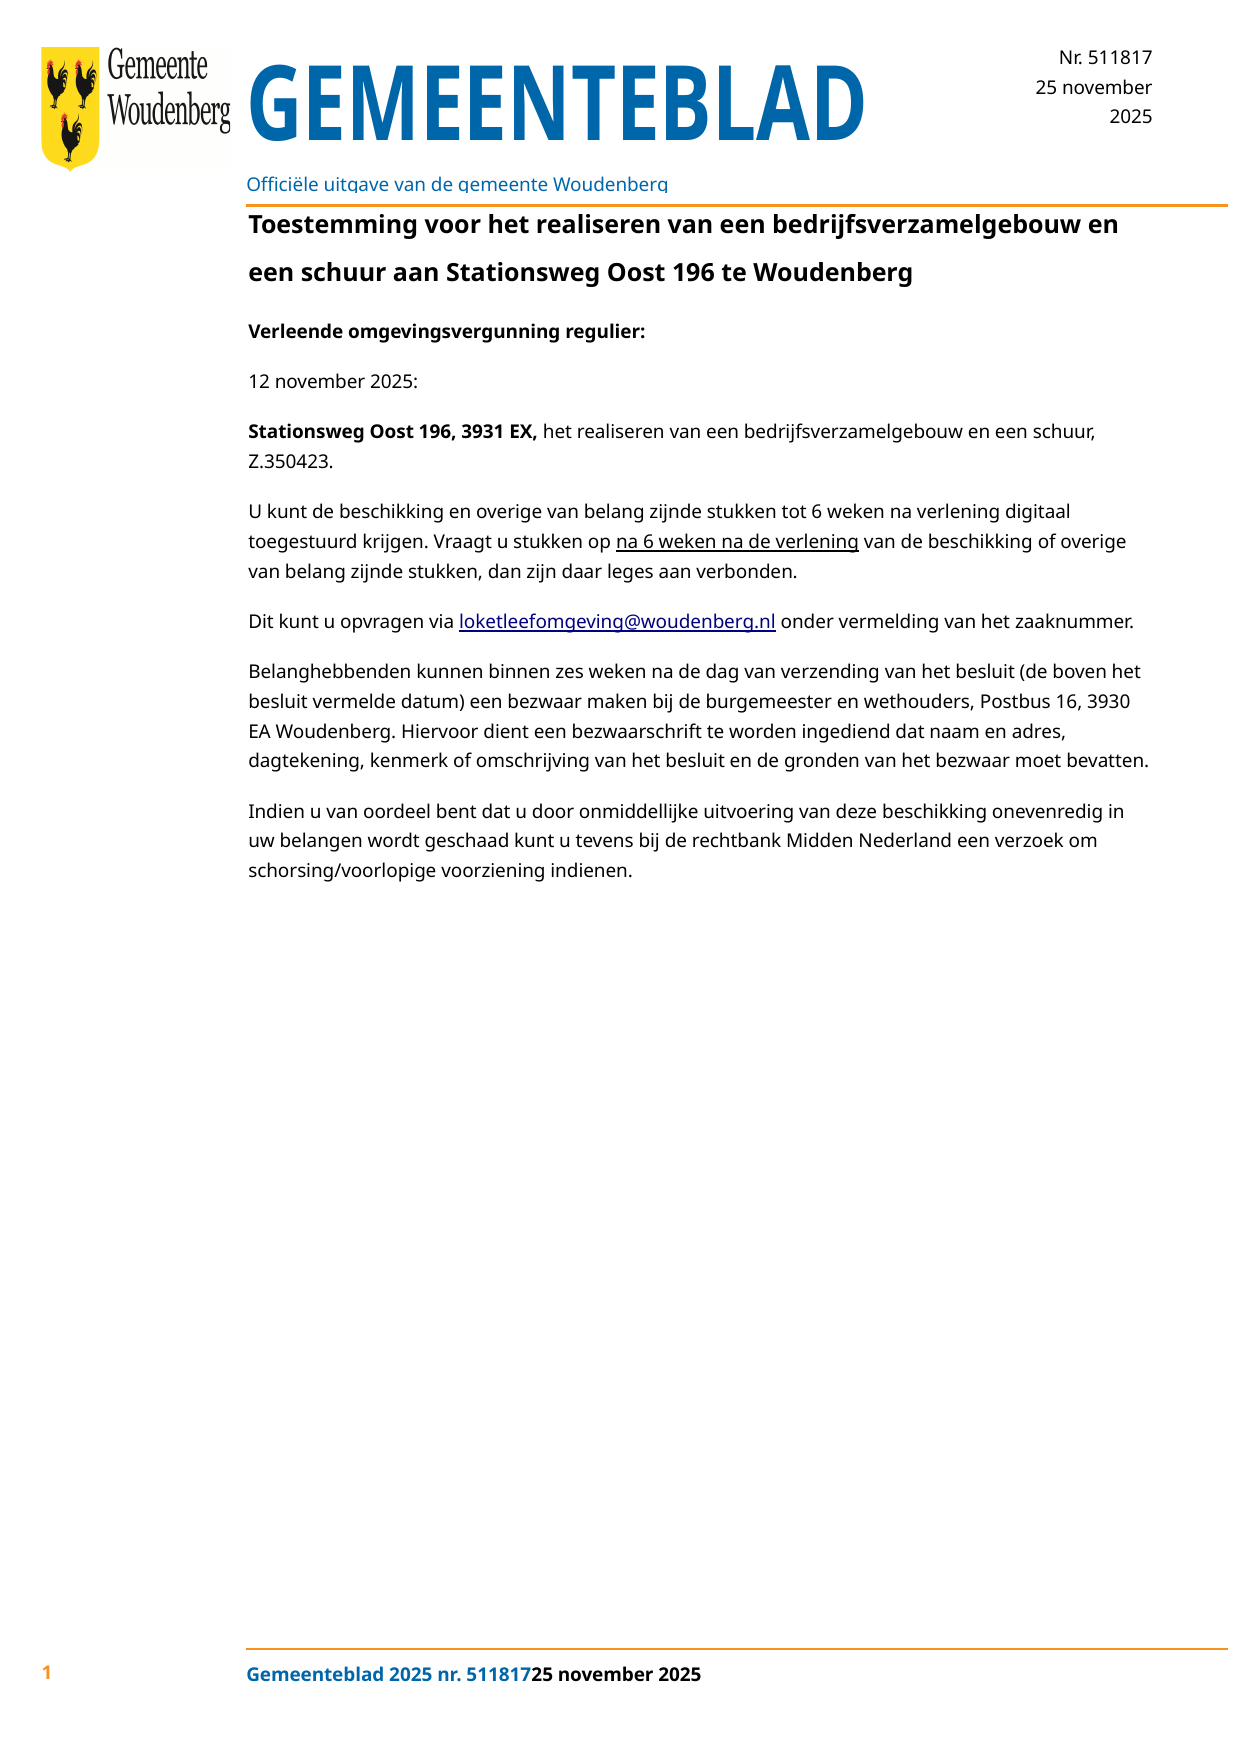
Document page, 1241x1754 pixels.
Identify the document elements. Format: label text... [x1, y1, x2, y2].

text Stationsweg Oost 196, 3931 EX, het realiseren van een bedrijfsverzamelgebouw en een schuur, Z.350423. [248, 419, 1152, 474]
text Toestemming voor het realiseren van een bedrijfsverzamelgebouw en een schuur aan Stationsweg Oost 196 te Woudenberg [248, 207, 1152, 288]
text Dit kunt u opvragen via loketleefomgeving@woudenberg.nl onder vermelding van het zaaknummer. [248, 608, 1152, 634]
text Verleende omgevingsvergunning regulier: [248, 318, 1152, 344]
text 12 november 2025: [248, 368, 1152, 394]
text Belanghebbenden kunnen binnen zes weken na de dag van verzending van het besluit (de boven het besluit vermelde datum) een bezwaar maken bij de burgemeester en wethouders, Postbus 16, 3930 EA Woudenberg. Hiervoor dient een bezwaarschrift te worden ingediend dat naam en adres, dagtekening, kenmerk of omschrijving van het besluit en de gronden van het bezwaar moet bevatten. [248, 659, 1152, 773]
picture [41, 47, 231, 172]
text Indien u van oordeel bent dat u door onmiddellijke uitvoering van deze beschikking onevenredig in uw belangen wordt geschaad kunt u tevens bij de rechtbank Midden Nederland een verzoek om schorsing/voorlopige voorziening indienen. [248, 798, 1152, 883]
text U kunt de beschikking en overige van belang zijnde stukken tot 6 weken na verlening digitaal toegestuurd krijgen. Vraagt u stukken op na 6 weken na de verlening van de beschikking of overige van belang zijnde stukken, dan zijn daar leges aan verbonden. [248, 499, 1152, 584]
